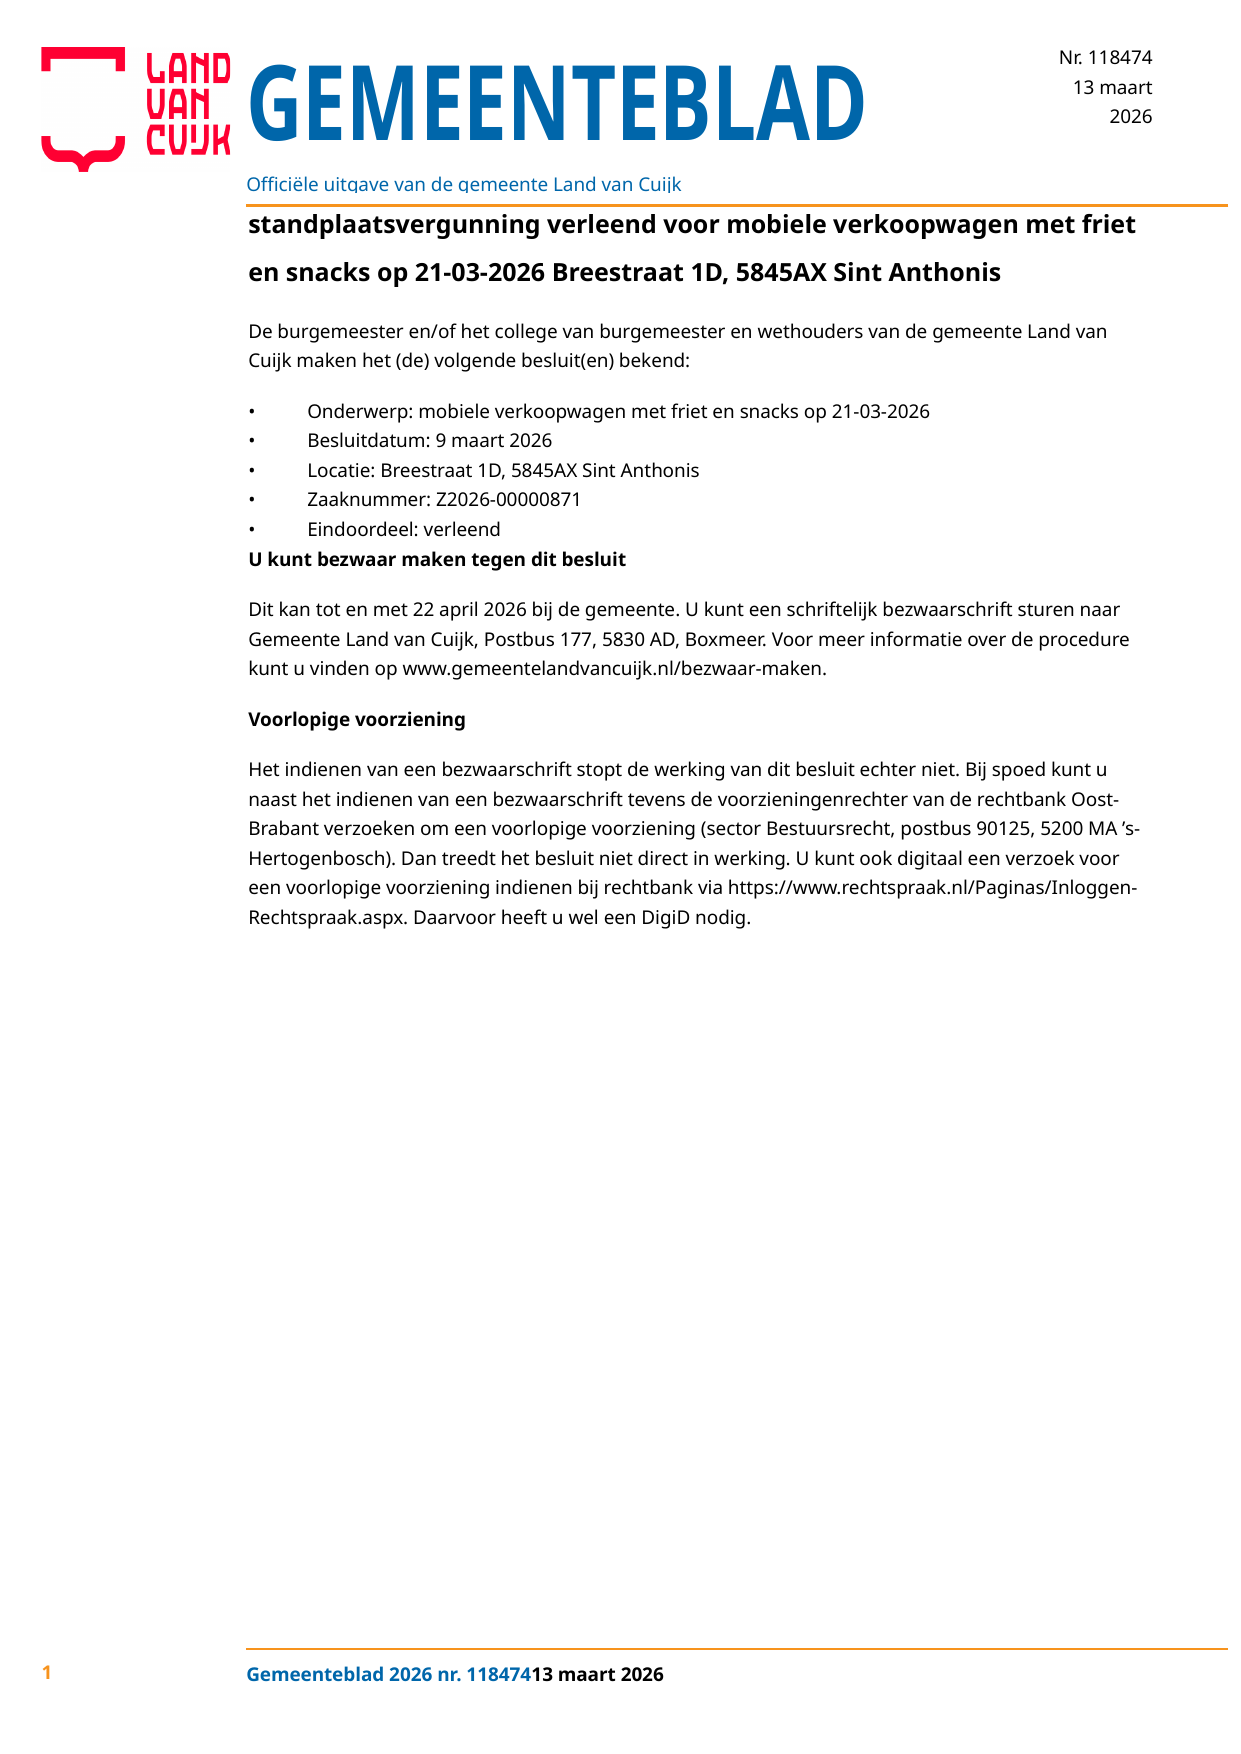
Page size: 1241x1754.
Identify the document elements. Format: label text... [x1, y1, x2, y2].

text Dit kan tot en met 22 april 2026 bij de gemeente. U kunt een schriftelijk bezwaarschrift sturen naar Gemeente Land van Cuijk, Postbus 177, 5830 AD, Boxmeer. Voor meer informatie over de procedure kunt u vinden op www.gemeentelandvancuijk.nl/bezwaar-maken. [248, 596, 1152, 681]
text Voorlopige voorziening [248, 706, 1152, 732]
list Onderwerp: mobiele verkoopwagen met friet en snacks op 21-03-2026 [248, 398, 1152, 424]
text standplaatsvergunning verleend voor mobiele verkoopwagen met friet en snacks op 21-03-2026 Breestraat 1D, 5845AX Sint Anthonis [248, 207, 1152, 288]
text De burgemeester en/of het college van burgemeester en wethouders van de gemeente Land van Cuijk maken het (de) volgende besluit(en) bekend: [248, 318, 1152, 373]
text U kunt bezwaar maken tegen dit besluit [248, 546, 1152, 572]
text Het indienen van een bezwaarschrift stopt de werking van dit besluit echter niet. Bij spoed kunt u naast het indienen van een bezwaarschrift tevens de voorzieningenrechter van de rechtbank Oost-Brabant verzoeken om een voorlopige voorziening (sector Bestuursrecht, postbus 90125, 5200 MA ’s-Hertogenbosch). Dan treedt het besluit niet direct in werking. U kunt ook digitaal een verzoek voor een voorlopige voorziening indienen bij rechtbank via https://www.rechtspraak.nl/Paginas/Inloggen-Rechtspraak.aspx. Daarvoor heeft u wel een DigiD nodig. [248, 756, 1152, 930]
list Besluitdatum: 9 maart 2026 [248, 427, 1152, 453]
list Zaaknummer: Z2026-00000871 [248, 487, 1152, 512]
picture [41, 47, 231, 172]
list Locatie: Breestraat 1D, 5845AX Sint Anthonis [248, 457, 1152, 483]
list Eindoordeel: verleend [248, 516, 1152, 542]
